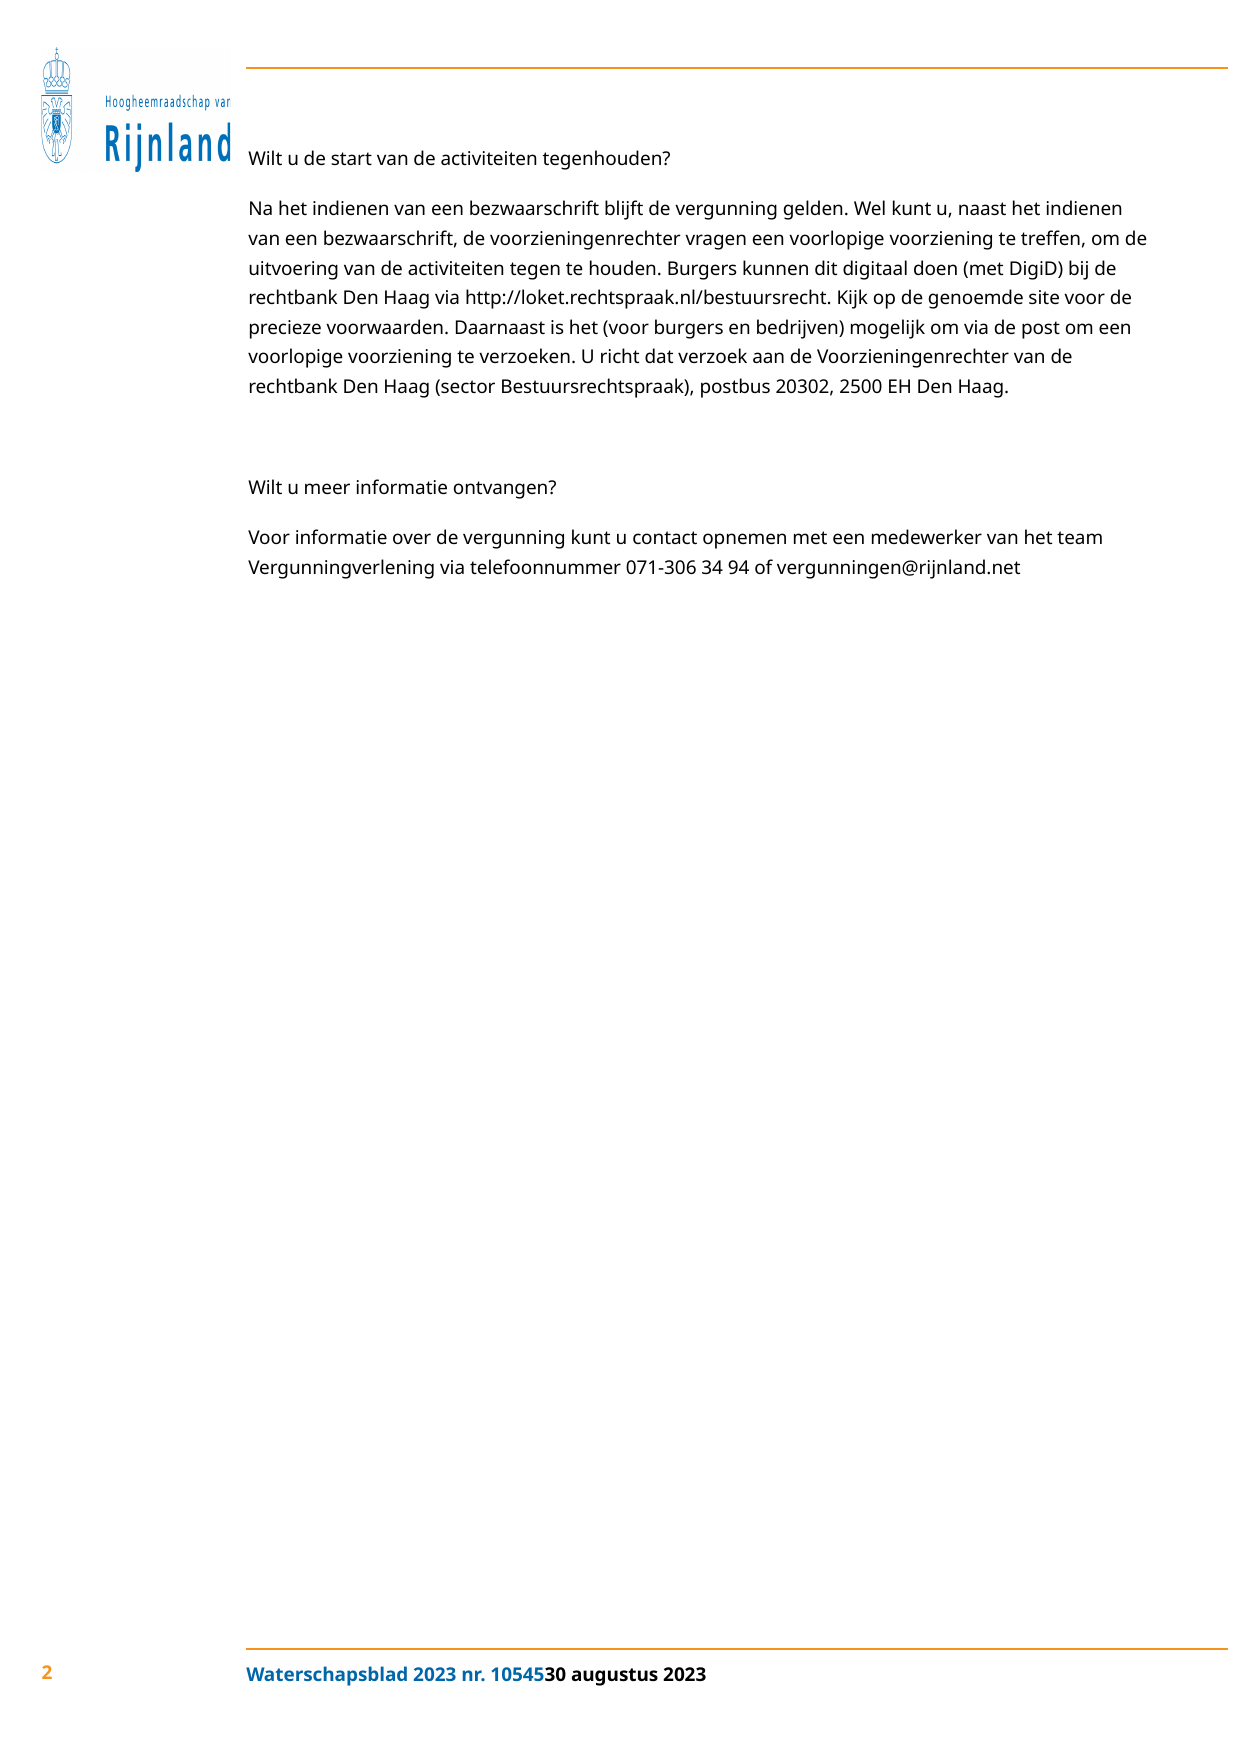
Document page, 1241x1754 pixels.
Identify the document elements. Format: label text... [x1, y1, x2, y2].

picture [41, 47, 231, 172]
text Na het indienen van een bezwaarschrift blijft de vergunning gelden. Wel kunt u, naast het indienen van een bezwaarschrift, de voorzieningenrechter vragen een voorlopige voorziening te treffen, om de uitvoering van de activiteiten tegen te houden. Burgers kunnen dit digitaal doen (met DigiD) bij de rechtbank Den Haag via http://loket.rechtspraak.nl/bestuursrecht. Kijk op de genoemde site voor de precieze voorwaarden. Daarnaast is het (voor burgers en bedrijven) mogelijk om via de post om een voorlopige voorziening te verzoeken. U richt dat verzoek aan de Voorzieningenrechter van de rechtbank Den Haag (sector Bestuursrechtspraak), postbus 20302, 2500 EH Den Haag. [248, 196, 1152, 399]
text Wilt u de start van de activiteiten tegenhouden? [248, 145, 1152, 171]
text Voor informatie over de vergunning kunt u contact opnemen met een medewerker van het team Vergunningverlening via telefoonnummer 071-306 34 94 of vergunningen@rijnland.net [248, 524, 1152, 580]
text Wilt u meer informatie ontvangen? [248, 474, 1152, 500]
